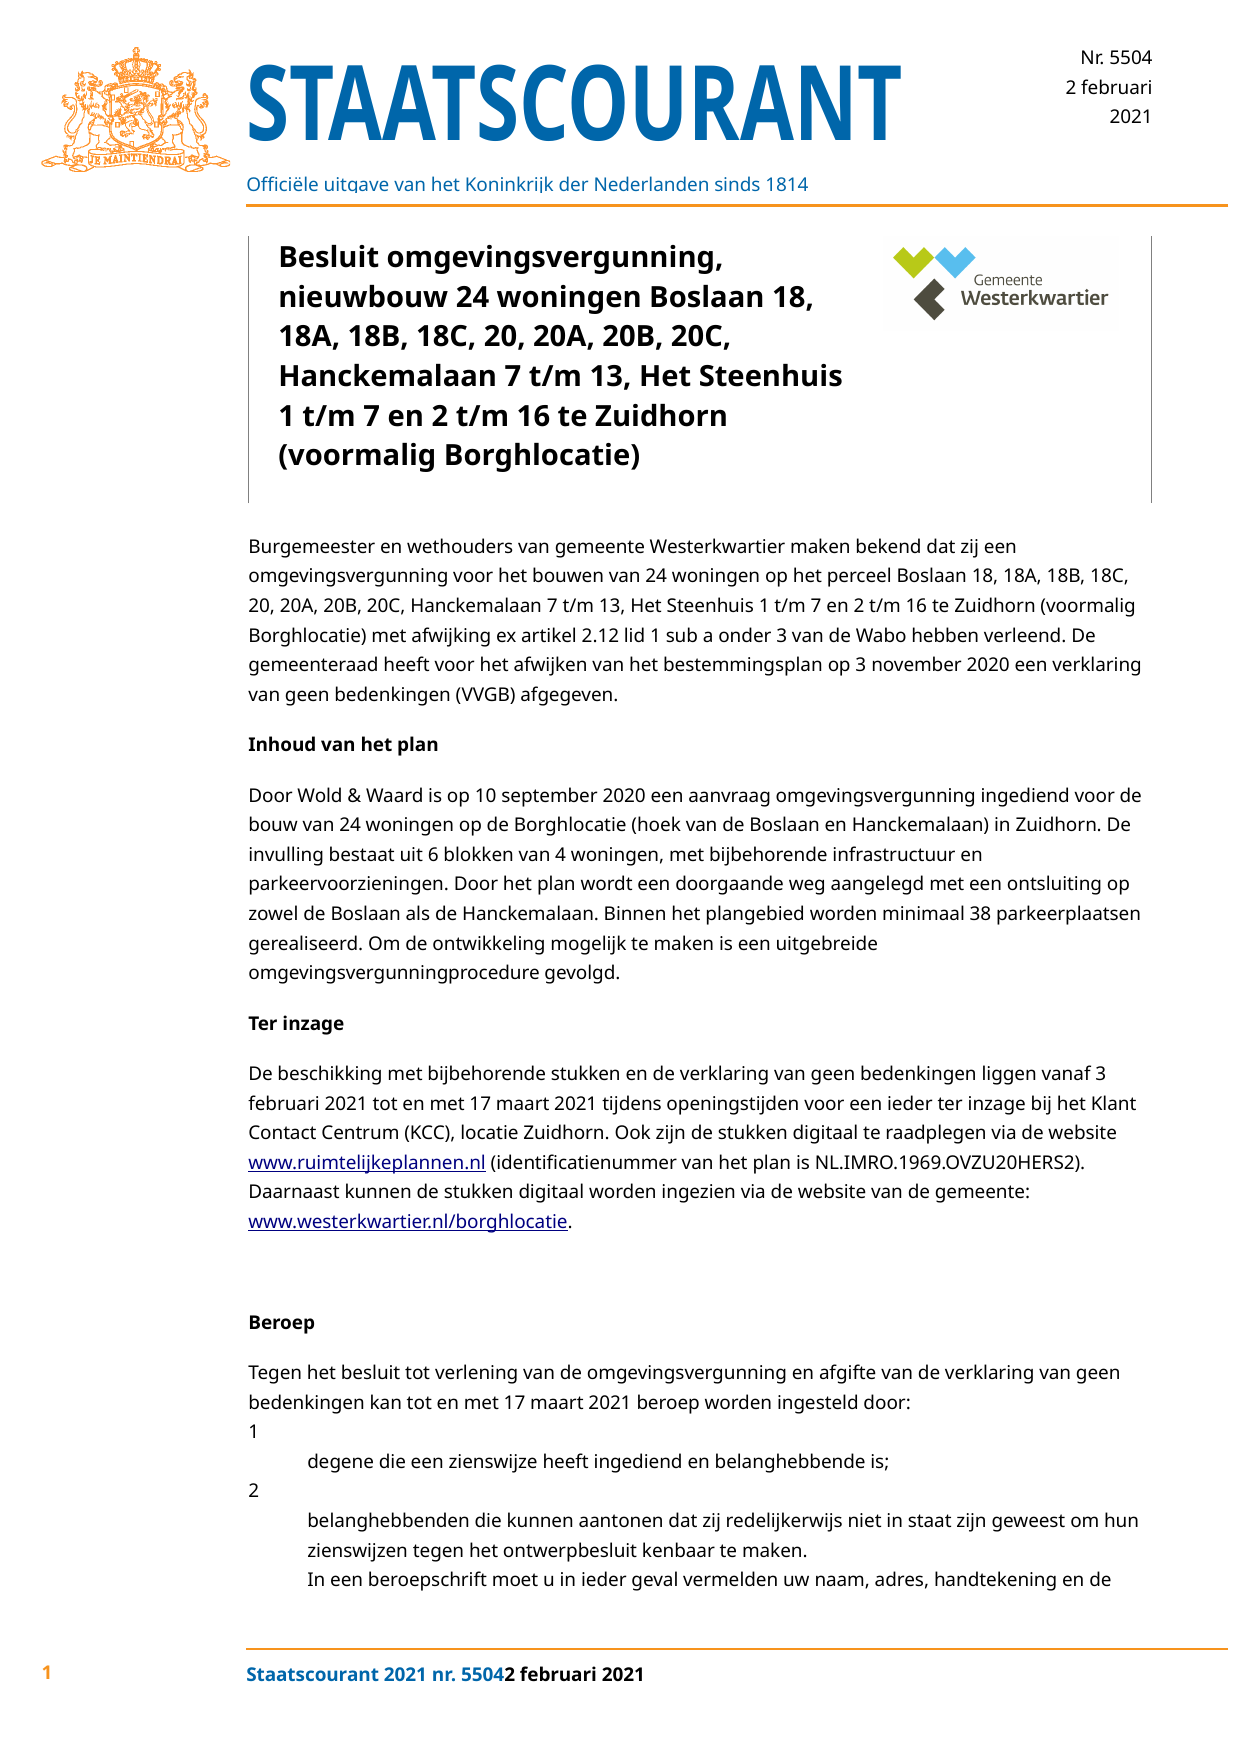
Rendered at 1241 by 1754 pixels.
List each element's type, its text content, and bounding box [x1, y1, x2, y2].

text De beschikking met bijbehorende stukken en de verklaring van geen bedenkingen liggen vanaf 3 februari 2021 tot en met 17 maart 2021 tijdens openingstijden voor een ieder ter inzage bij het Klant Contact Centrum (KCC), locatie Zuidhorn. Ook zijn de stukken digitaal te raadplegen via de website www.ruimtelijkeplannen.nl (identificatienummer van het plan is NL.IMRO.1969.OVZU20HERS2). Daarnaast kunnen de stukken digitaal worden ingezien via de website van de gemeente: www.westerkwartier.nl/borghlocatie. [248, 1060, 1152, 1234]
list In een beroepschrift moet u in ieder geval vermelden uw naam, adres, handtekening en de [248, 1566, 1152, 1592]
table_header [850, 236, 1151, 503]
table_header Besluit omgevingsvergunning, nieuwbouw 24 woningen Boslaan 18, 18A, 18B, 18C, 20, 20A, 20B, 20C, Hanckemalaan 7 t/m 13, Het Steenhuis 1 t/m 7 en 2 t/m 16 te Zuidhorn (voormalig Borghlocatie) [249, 236, 850, 503]
text Ter inzage [248, 1010, 1152, 1035]
text Inhoud van het plan [248, 731, 1152, 757]
text Tegen het besluit tot verlening van de omgevingsvergunning en afgifte van de verklaring van geen bedenkingen kan tot en met 17 maart 2021 beroep worden ingesteld door: [248, 1359, 1152, 1414]
text Beroep [248, 1309, 1152, 1334]
list degene die een zienswijze heeft ingediend en belanghebbende is; [248, 1448, 1152, 1474]
picture [882, 236, 1119, 331]
text Burgemeester en wethouders van gemeente Westerkwartier maken bekend dat zij een omgevingsvergunning voor het bouwen van 24 woningen op het perceel Boslaan 18, 18A, 18B, 18C, 20, 20A, 20B, 20C, Hanckemalaan 7 t/m 13, Het Steenhuis 1 t/m 7 en 2 t/m 16 te Zuidhorn (voormalig Borghlocatie) met afwijking ex artikel 2.12 lid 1 sub a onder 3 van de Wabo hebben verleend. De gemeenteraad heeft voor het afwijken van het bestemmingsplan op 3 november 2020 een verklaring van geen bedenkingen (VVGB) afgegeven. [248, 533, 1152, 707]
text Door Wold & Waard is op 10 september 2020 een aanvraag omgevingsvergunning ingediend voor de bouw van 24 woningen op de Borghlocatie (hoek van de Boslaan en Hanckemalaan) in Zuidhorn. De invulling bestaat uit 6 blokken van 4 woningen, met bijbehorende infrastructuur en parkeervoorzieningen. Door het plan wordt een doorgaande weg aangelegd met een ontsluiting op zowel de Boslaan als de Hanckemalaan. Binnen het plangebied worden minimaal 38 parkeerplaatsen gerealiseerd. Om de ontwikkeling mogelijk te maken is een uitgebreide omgevingsvergunningprocedure gevolgd. [248, 782, 1152, 985]
picture [41, 47, 231, 172]
list belanghebbenden die kunnen aantonen dat zij redelijkerwijs niet in staat zijn geweest om hun zienswijzen tegen het ontwerpbesluit kenbaar te maken. [248, 1507, 1152, 1562]
